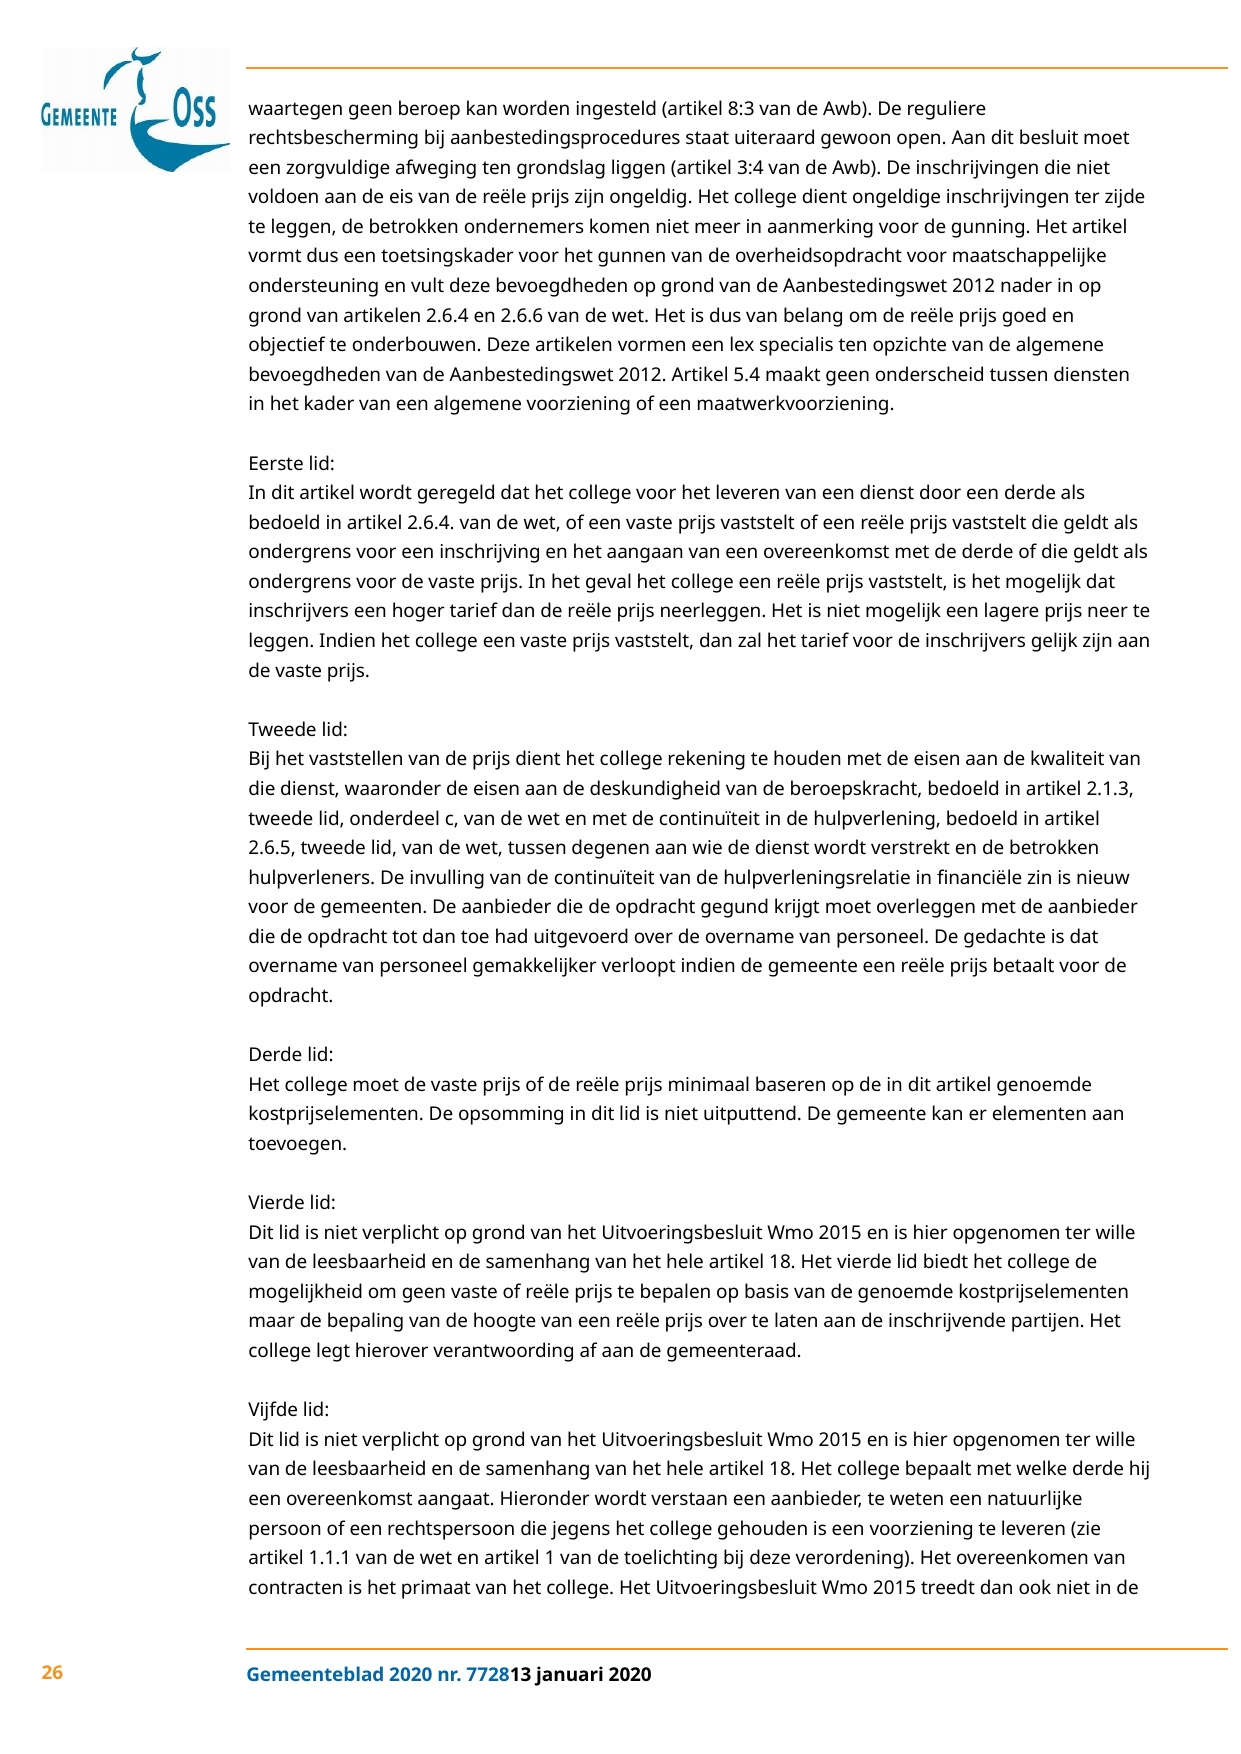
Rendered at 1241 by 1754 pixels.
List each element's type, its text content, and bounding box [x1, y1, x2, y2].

text Eerste lid: [248, 450, 1152, 476]
text Derde lid: [248, 1041, 1152, 1067]
text Dit lid is niet verplicht op grond van het Uitvoeringsbesluit Wmo 2015 en is hier opgenomen ter wille van de leesbaarheid en de samenhang van het hele artikel 18. Het vierde lid biedt het college de mogelijkheid om geen vaste of reële prijs te bepalen op basis van de genoemde kostprijselementen maar de bepaling van de hoogte van een reële prijs over te laten aan de inschrijvende partijen. Het college legt hierover verantwoording af aan de gemeenteraad. [248, 1219, 1152, 1363]
text Vierde lid: [248, 1189, 1152, 1215]
text Dit lid is niet verplicht op grond van het Uitvoeringsbesluit Wmo 2015 en is hier opgenomen ter wille van de leesbaarheid en de samenhang van het hele artikel 18. Het college bepaalt met welke derde hij een overeenkomst aangaat. Hieronder wordt verstaan een aanbieder, te weten een natuurlijke persoon of een rechtspersoon die jegens het college gehouden is een voorziening te leveren (zie artikel 1.1.1 van de wet en artikel 1 van de toelichting bij deze verordening). Het overeenkomen van contracten is het primaat van het college. Het Uitvoeringsbesluit Wmo 2015 treedt dan ook niet in de [248, 1426, 1152, 1600]
text Tweede lid: [248, 716, 1152, 742]
picture [41, 47, 231, 172]
text Het college moet de vaste prijs of de reële prijs minimaal baseren op de in dit artikel genoemde kostprijselementen. De opsomming in dit lid is niet uitputtend. De gemeente kan er elementen aan toevoegen. [248, 1071, 1152, 1156]
text In dit artikel wordt geregeld dat het college voor het leveren van een dienst door een derde als bedoeld in artikel 2.6.4. van de wet, of een vaste prijs vaststelt of een reële prijs vaststelt die geldt als ondergrens voor een inschrijving en het aangaan van een overeenkomst met de derde of die geldt als ondergrens voor de vaste prijs. In het geval het college een reële prijs vaststelt, is het mogelijk dat inschrijvers een hoger tarief dan de reële prijs neerleggen. Het is niet mogelijk een lagere prijs neer te leggen. Indien het college een vaste prijs vaststelt, dan zal het tarief voor de inschrijvers gelijk zijn aan de vaste prijs. [248, 479, 1152, 683]
text Vijfde lid: [248, 1396, 1152, 1422]
text waartegen geen beroep kan worden ingesteld (artikel 8:3 van de Awb). De reguliere rechtsbescherming bij aanbestedingsprocedures staat uiteraard gewoon open. Aan dit besluit moet een zorgvuldige afweging ten grondslag liggen (artikel 3:4 van de Awb). De inschrijvingen die niet voldoen aan de eis van de reële prijs zijn ongeldig. Het college dient ongeldige inschrijvingen ter zijde te leggen, de betrokken ondernemers komen niet meer in aanmerking voor de gunning. Het artikel vormt dus een toetsingskader voor het gunnen van de overheidsopdracht voor maatschappelijke ondersteuning en vult deze bevoegdheden op grond van de Aanbestedingswet 2012 nader in op grond van artikelen 2.6.4 en 2.6.6 van de wet. Het is dus van belang om de reële prijs goed en objectief te onderbouwen. Deze artikelen vormen een lex specialis ten opzichte van de algemene bevoegdheden van de Aanbestedingswet 2012. Artikel 5.4 maakt geen onderscheid tussen diensten in het kader van een algemene voorziening of een maatwerkvoorziening. [248, 95, 1152, 416]
text Bij het vaststellen van de prijs dient het college rekening te houden met de eisen aan de kwaliteit van die dienst, waaronder de eisen aan de deskundigheid van de beroepskracht, bedoeld in artikel 2.1.3, tweede lid, onderdeel c, van de wet en met de continuïteit in de hulpverlening, bedoeld in artikel 2.6.5, tweede lid, van de wet, tussen degenen aan wie de dienst wordt verstrekt en de betrokken hulpverleners. De invulling van de continuïteit van de hulpverleningsrelatie in financiële zin is nieuw voor de gemeenten. De aanbieder die de opdracht gegund krijgt moet overleggen met de aanbieder die de opdracht tot dan toe had uitgevoerd over de overname van personeel. De gedachte is dat overname van personeel gemakkelijker verloopt indien de gemeente een reële prijs betaalt voor de opdracht. [248, 746, 1152, 1008]
